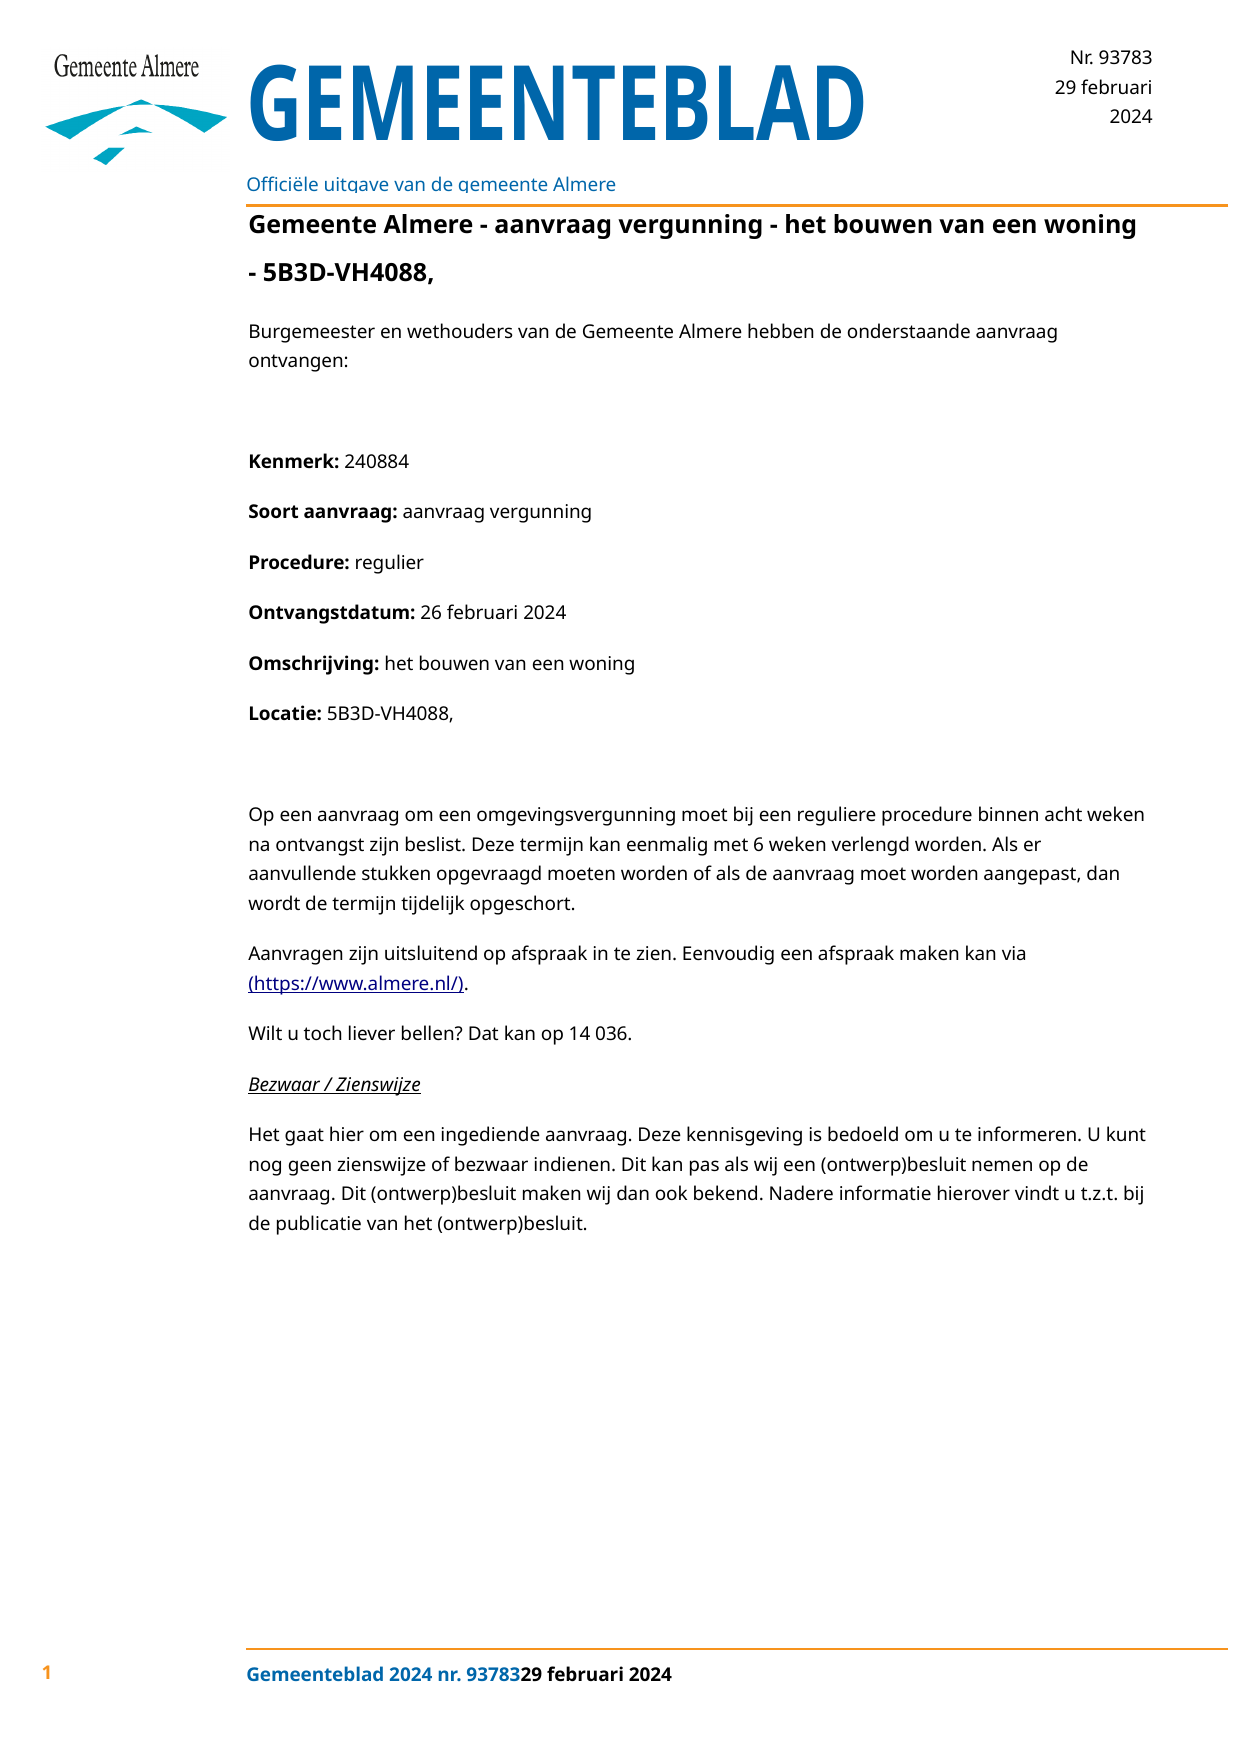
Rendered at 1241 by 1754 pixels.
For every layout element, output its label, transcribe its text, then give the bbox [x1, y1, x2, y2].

text Het gaat hier om een ingediende aanvraag. Deze kennisgeving is bedoeld om u te informeren. U kunt nog geen zienswijze of bezwaar indienen. Dit kan pas als wij een (ontwerp)besluit nemen op de aanvraag. Dit (ontwerp)besluit maken wij dan ook bekend. Nadere informatie hierover vindt u t.z.t. bij de publicatie van het (ontwerp)besluit. [248, 1121, 1152, 1236]
text Op een aanvraag om een omgevingsvergunning moet bij een reguliere procedure binnen acht weken na ontvangst zijn beslist. Deze termijn kan eenmalig met 6 weken verlengd worden. Als er aanvullende stukken opgevraagd moeten worden of als de aanvraag moet worden aangepast, dan wordt de termijn tijdelijk opgeschort. [248, 801, 1152, 916]
text Locatie: 5B3D-VH4088, [248, 700, 1152, 726]
text Omschrijving: het bouwen van een woning [248, 650, 1152, 676]
text Burgemeester en wethouders van de Gemeente Almere hebben de onderstaande aanvraag ontvangen: [248, 318, 1152, 373]
text Wilt u toch liever bellen? Dat kan op 14 036. [248, 1020, 1152, 1046]
text Aanvragen zijn uitsluitend op afspraak in te zien. Eenvoudig een afspraak maken kan via (https://www.almere.nl/). [248, 940, 1152, 996]
picture [41, 47, 231, 172]
text Gemeente Almere - aanvraag vergunning - het bouwen van een woning - 5B3D-VH4088, [248, 207, 1152, 288]
text Ontvangstdatum: 26 februari 2024 [248, 599, 1152, 625]
text Kenmerk: 240884 [248, 448, 1152, 474]
text Bezwaar / Zienswijze [248, 1071, 1152, 1097]
text Soort aanvraag: aanvraag vergunning [248, 499, 1152, 524]
text Procedure: regulier [248, 549, 1152, 575]
